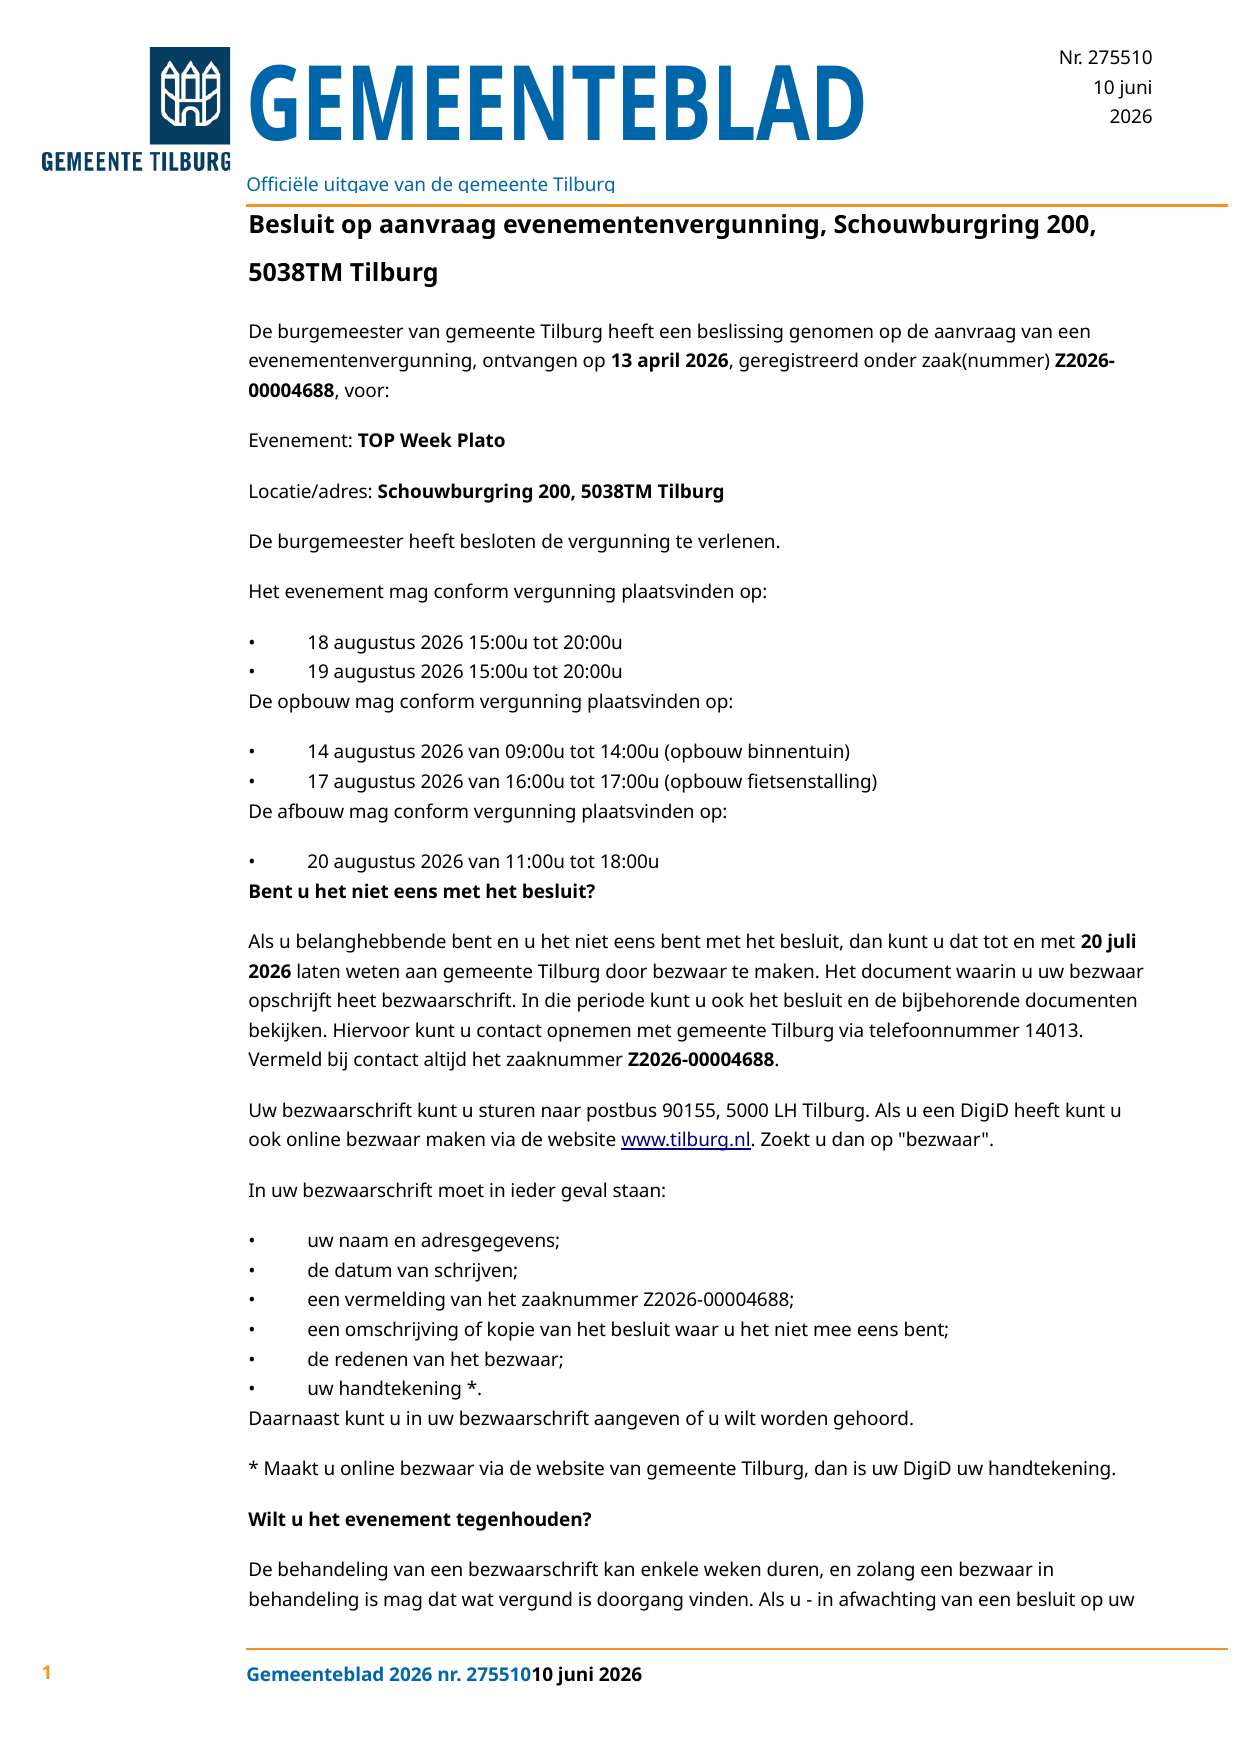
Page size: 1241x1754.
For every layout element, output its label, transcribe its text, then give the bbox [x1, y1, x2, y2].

text * Maakt u online bezwaar via de website van gemeente Tilburg, dan is uw DigiD uw handtekening. [248, 1455, 1152, 1481]
text De afbouw mag conform vergunning plaatsvinden op: [248, 798, 1152, 824]
list 18 augustus 2026 15:00u tot 20:00u [248, 629, 1152, 655]
text Als u belanghebbende bent en u het niet eens bent met het besluit, dan kunt u dat tot en met 20 juli 2026 laten weten aan gemeente Tilburg door bezwaar te maken. Het document waarin u uw bezwaar opschrijft heet bezwaarschrift. In die periode kunt u ook het besluit en de bijbehorende documenten bekijken. Hiervoor kunt u contact opnemen met gemeente Tilburg via telefoonnummer 14013. Vermeld bij contact altijd het zaaknummer Z2026-00004688. [248, 928, 1152, 1072]
list de datum van schrijven; [248, 1257, 1152, 1283]
list 17 augustus 2026 van 16:00u tot 17:00u (opbouw fietsenstalling) [248, 768, 1152, 794]
list 19 augustus 2026 15:00u tot 20:00u [248, 659, 1152, 684]
picture [41, 47, 231, 172]
text Daarnaast kunt u in uw bezwaarschrift aangeven of u wilt worden gehoord. [248, 1405, 1152, 1431]
list een vermelding van het zaaknummer Z2026-00004688; [248, 1287, 1152, 1312]
text De behandeling van een bezwaarschrift kan enkele weken duren, en zolang een bezwaar in behandeling is mag dat wat vergund is doorgang vinden. Als u - in afwachting van een besluit op uw [248, 1556, 1152, 1612]
list uw naam en adresgegevens; [248, 1227, 1152, 1253]
text Het evenement mag conform vergunning plaatsvinden op: [248, 579, 1152, 604]
text De burgemeester heeft besloten de vergunning te verlenen. [248, 528, 1152, 554]
text Besluit op aanvraag evenementenvergunning, Schouwburgring 200, 5038TM Tilburg [248, 207, 1152, 288]
text Wilt u het evenement tegenhouden? [248, 1506, 1152, 1532]
text De burgemeester van gemeente Tilburg heeft een beslissing genomen op de aanvraag van een evenementenvergunning, ontvangen op 13 april 2026, geregistreerd onder zaak(nummer) Z2026-00004688, voor: [248, 318, 1152, 403]
text Locatie/adres: Schouwburgring 200, 5038TM Tilburg [248, 478, 1152, 504]
list 20 augustus 2026 van 11:00u tot 18:00u [248, 848, 1152, 874]
text In uw bezwaarschrift moet in ieder geval staan: [248, 1177, 1152, 1203]
text Uw bezwaarschrift kunt u sturen naar postbus 90155, 5000 LH Tilburg. Als u een DigiD heeft kunt u ook online bezwaar maken via de website www.tilburg.nl. Zoekt u dan op "bezwaar". [248, 1097, 1152, 1152]
list de redenen van het bezwaar; [248, 1346, 1152, 1372]
list uw handtekening *. [248, 1375, 1152, 1401]
text De opbouw mag conform vergunning plaatsvinden op: [248, 688, 1152, 714]
text Evenement: TOP Week Plato [248, 427, 1152, 453]
list een omschrijving of kopie van het besluit waar u het niet mee eens bent; [248, 1316, 1152, 1342]
list 14 augustus 2026 van 09:00u tot 14:00u (opbouw binnentuin) [248, 739, 1152, 764]
text Bent u het niet eens met het besluit? [248, 878, 1152, 904]
